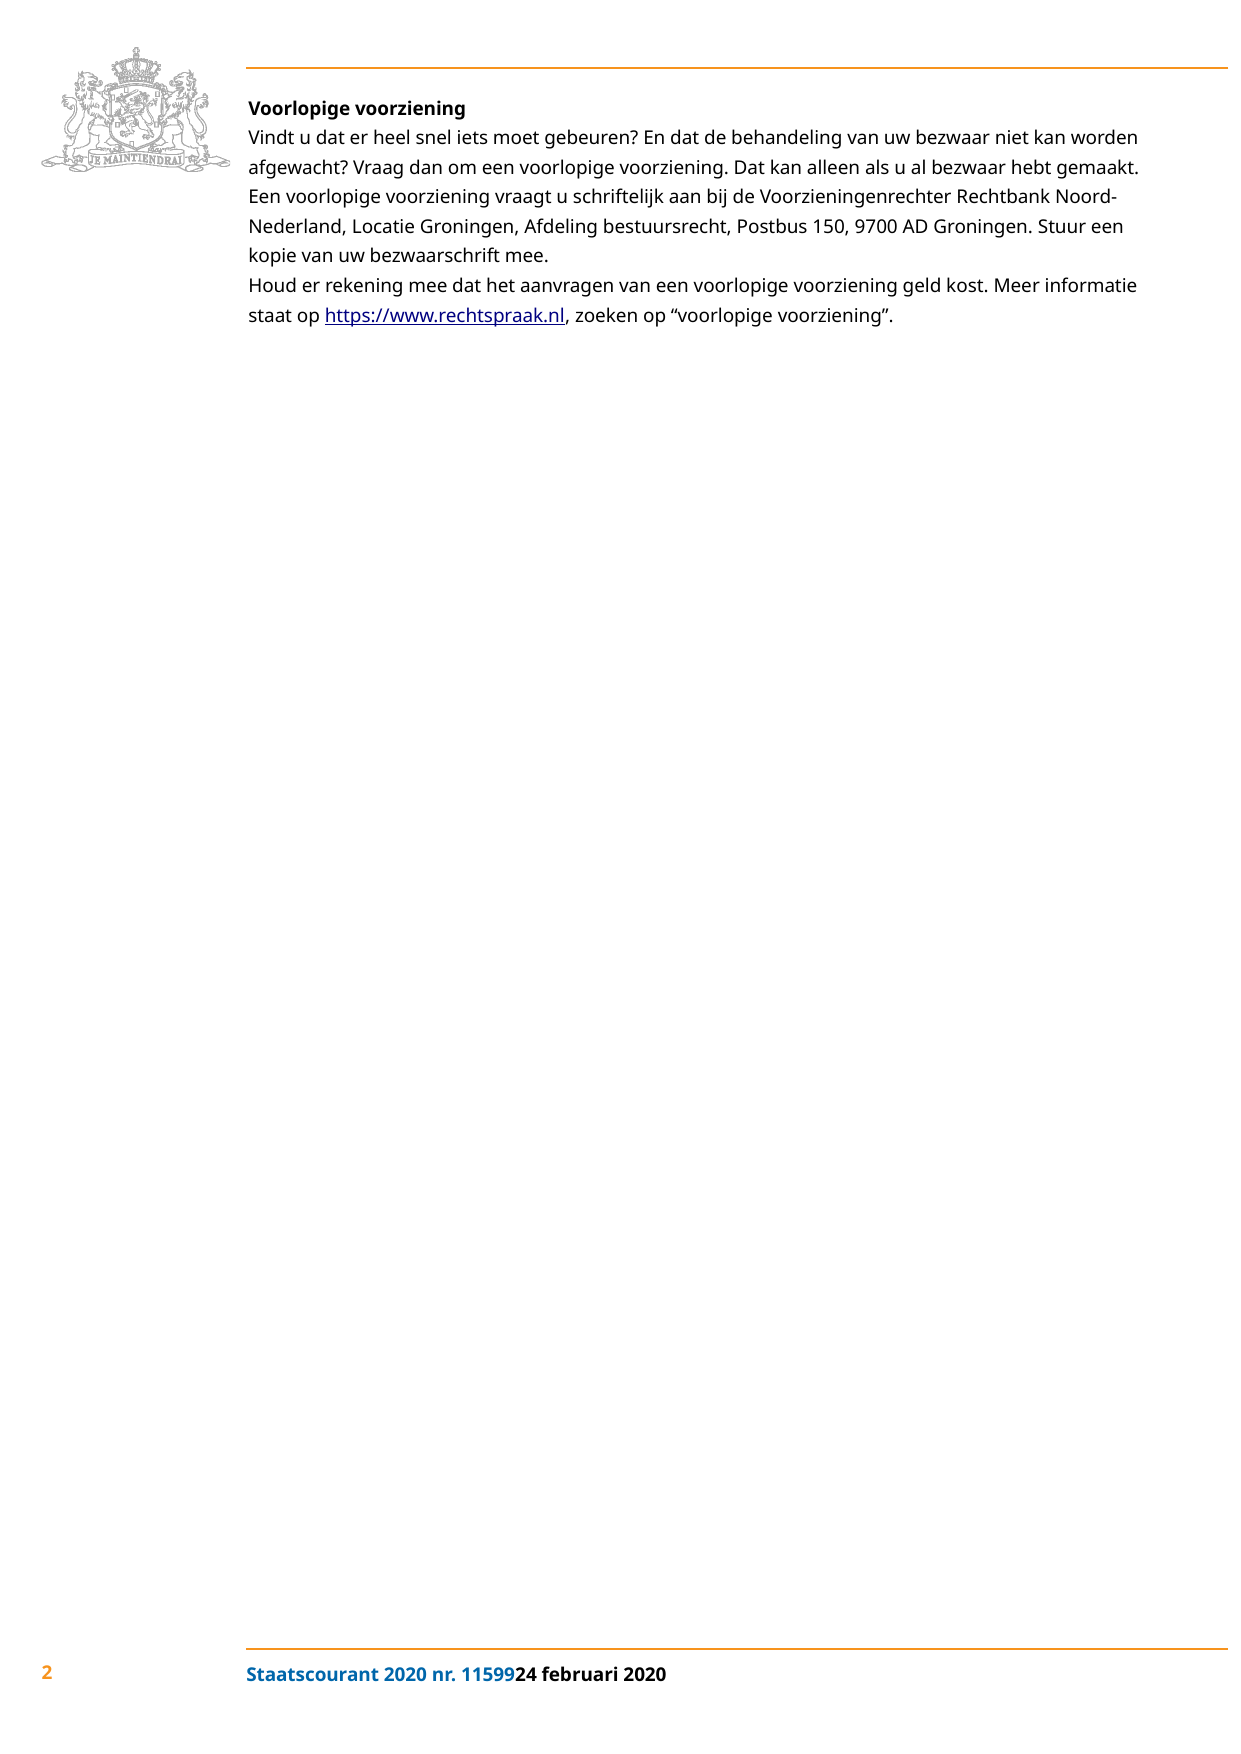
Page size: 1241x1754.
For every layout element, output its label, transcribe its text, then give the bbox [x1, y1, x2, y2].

text Voorlopige voorziening [248, 95, 1152, 121]
text Houd er rekening mee dat het aanvragen van een voorlopige voorziening geld kost. Meer informatie staat op https://www.rechtspraak.nl, zoeken op “voorlopige voorziening”. [248, 272, 1152, 328]
picture [41, 47, 231, 172]
text Vindt u dat er heel snel iets moet gebeuren? En dat de behandeling van uw bezwaar niet kan worden afgewacht? Vraag dan om een voorlopige voorziening. Dat kan alleen als u al bezwaar hebt gemaakt. Een voorlopige voorziening vraagt u schriftelijk aan bij de Voorzieningenrechter Rechtbank Noord-Nederland, Locatie Groningen, Afdeling bestuursrecht, Postbus 150, 9700 AD Groningen. Stuur een kopie van uw bezwaarschrift mee. [248, 124, 1152, 268]
